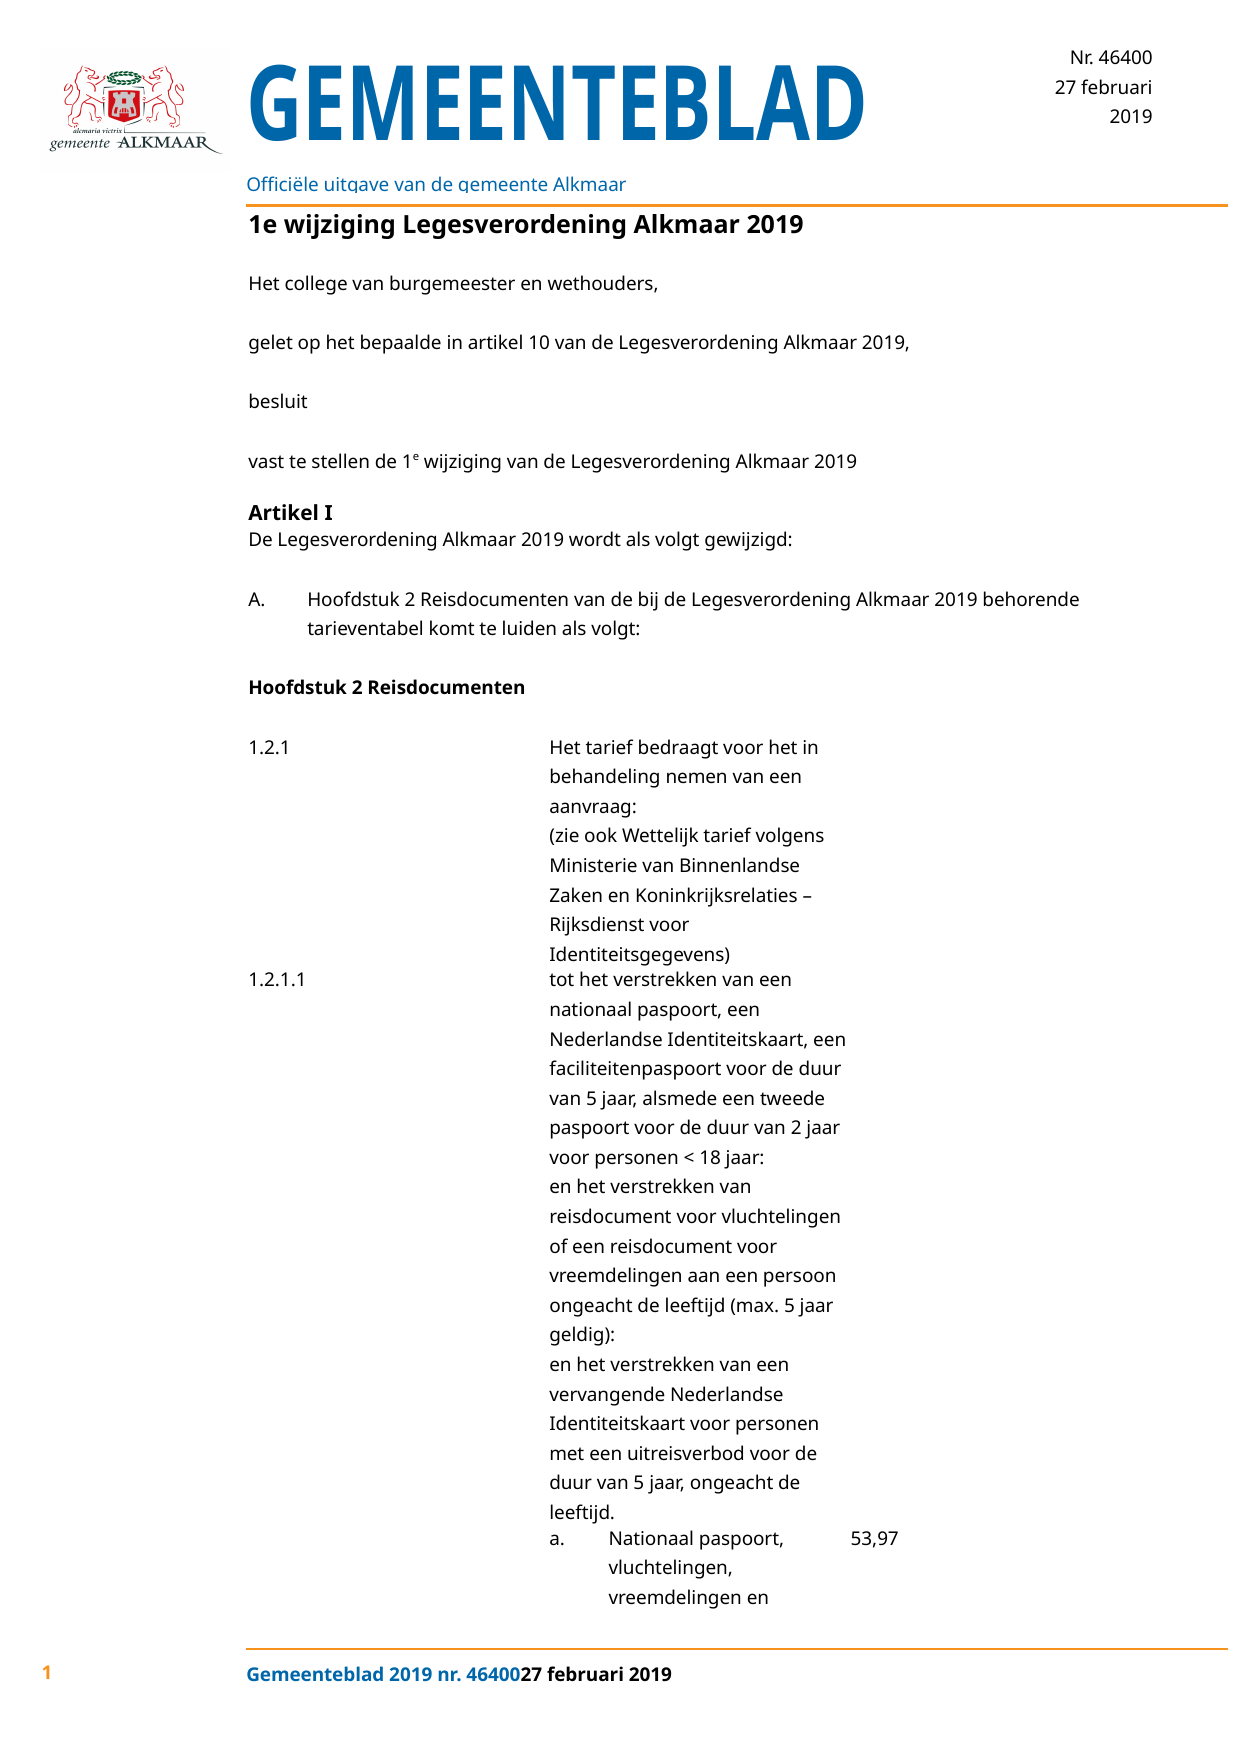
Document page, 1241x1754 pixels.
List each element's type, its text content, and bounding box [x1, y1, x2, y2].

table_cell Nationaal paspoort, vluchtelingen, vreemdelingen en [549, 1525, 850, 1610]
text besluit [248, 389, 1152, 414]
list Hoofdstuk 2 Reisdocumenten van de bij de Legesverordening Alkmaar 2019 behorende tarieventabel komt te luiden als volgt: [248, 586, 1152, 641]
table_header 1.2.1 [248, 734, 549, 967]
picture [41, 47, 231, 172]
table_cell tot het verstrekken van een nationaal paspoort, een Nederlandse Identiteitskaart, een faciliteitenpaspoort voor de duur van 5 jaar, alsmede een tweede paspoort voor de duur van 2 jaar voor personen < 18 jaar: en het verstrekken van reisdocument voor vluchtelingen of een reisdocument voor vreemdelingen aan een persoon ongeacht de leeftijd (max. 5 jaar geldig): en het verstrekken van een vervangende Nederlandse Identiteitskaart voor personen met een uitreisverbod voor de duur van 5 jaar, ongeacht de leeftijd. [549, 967, 850, 1525]
table_cell [850, 967, 1152, 1525]
text gelet op het bepaalde in artikel 10 van de Legesverordening Alkmaar 2019, [248, 329, 1152, 355]
text Hoofdstuk 2 Reisdocumenten [248, 674, 1152, 700]
table_cell 1.2.1.1 [248, 967, 549, 1525]
text 1e wijziging Legesverordening Alkmaar 2019 [248, 207, 1152, 241]
table_cell 53,97 [850, 1525, 1152, 1610]
text Het college van burgemeester en wethouders, [248, 270, 1152, 296]
table_header [850, 734, 1152, 967]
text vast te stellen de 1e wijziging van de Legesverordening Alkmaar 2019 [248, 448, 1152, 473]
text Artikel I [248, 498, 1152, 527]
table_cell [248, 1525, 549, 1610]
text De Legesverordening Alkmaar 2019 wordt als volgt gewijzigd: [248, 527, 1152, 552]
table_header Het tarief bedraagt voor het in behandeling nemen van een aanvraag: (zie ook Wettelijk tarief volgens Ministerie van Binnenlandse Zaken en Koninkrijksrelaties – Rijksdienst voor Identiteitsgegevens) [549, 734, 850, 967]
